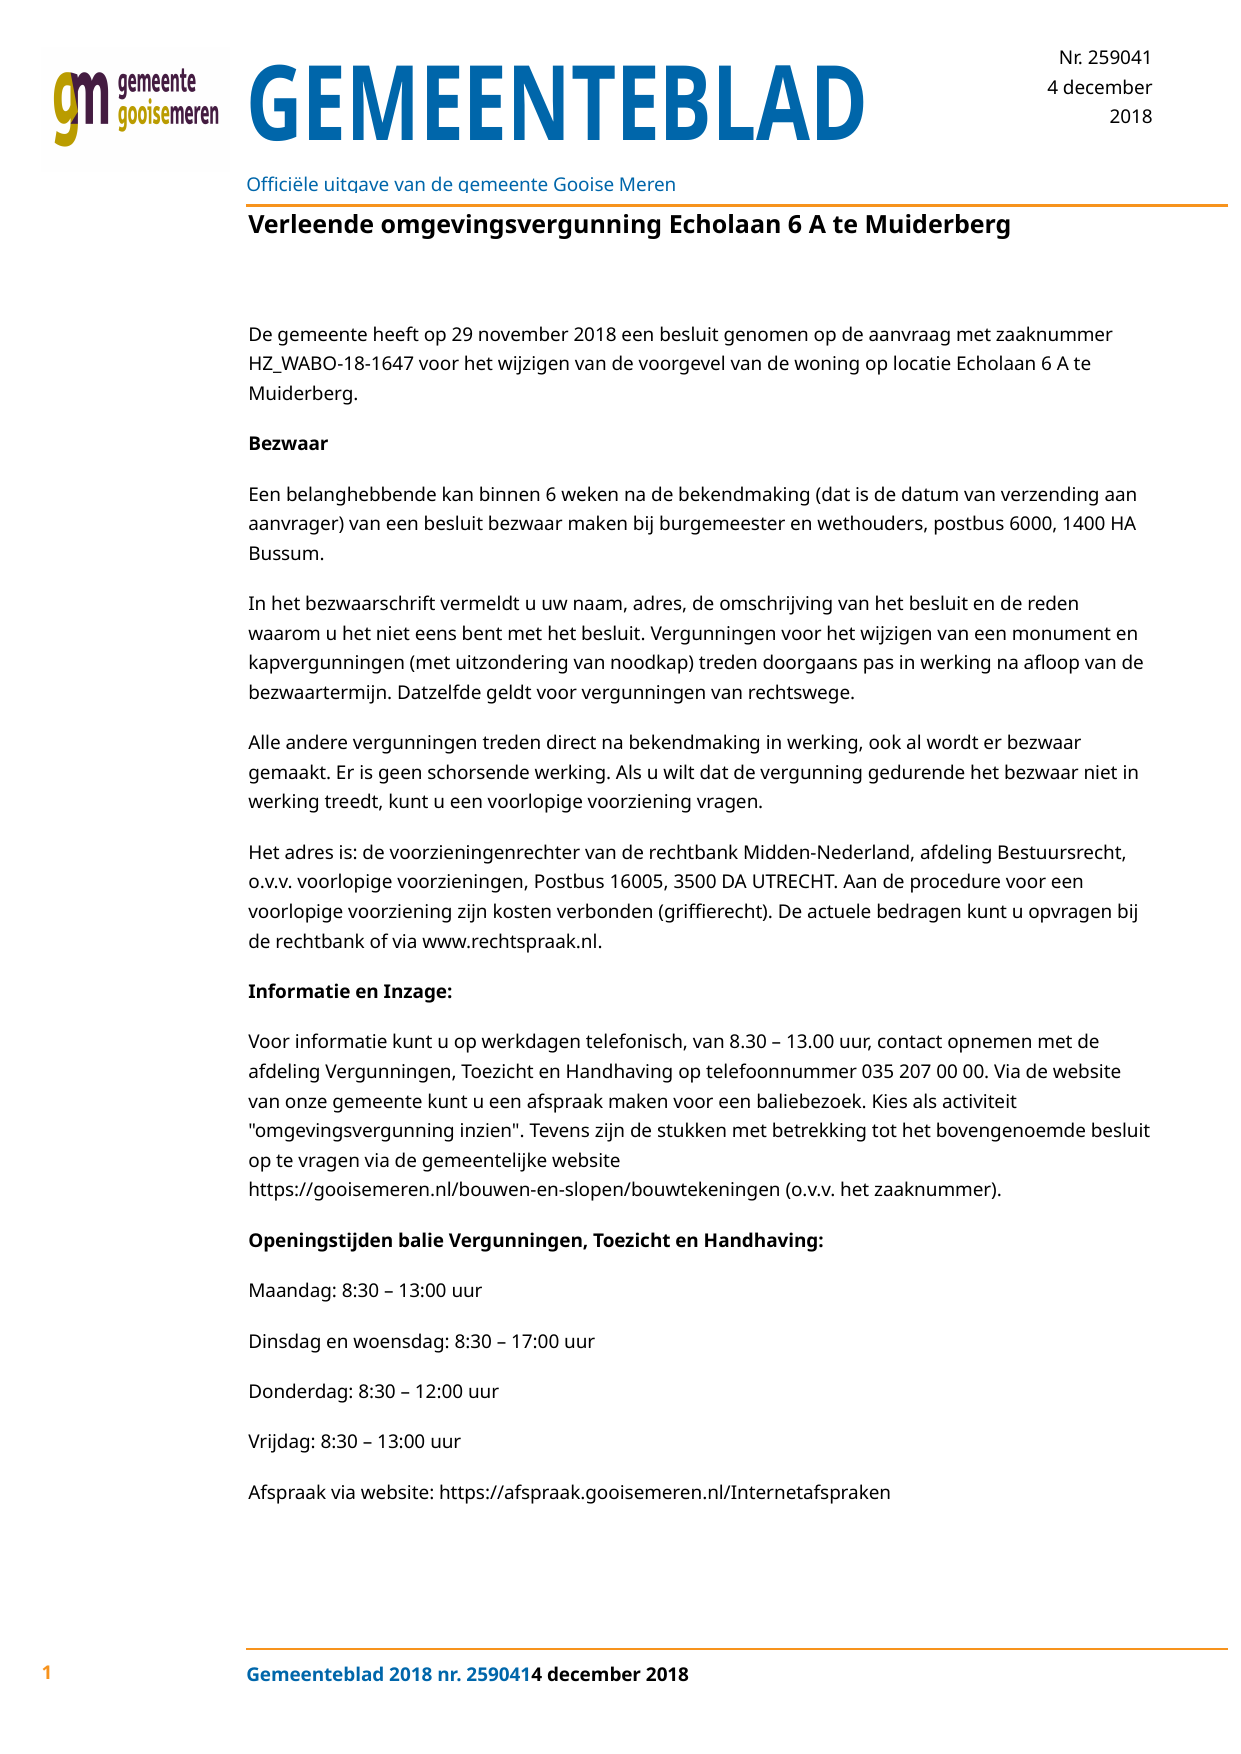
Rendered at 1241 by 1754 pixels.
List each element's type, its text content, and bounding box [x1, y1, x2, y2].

text Donderdag: 8:30 – 12:00 uur [248, 1378, 1152, 1404]
text Bezwaar [248, 430, 1152, 456]
text In het bezwaarschrift vermeldt u uw naam, adres, de omschrijving van het besluit en de reden waarom u het niet eens bent met het besluit. Vergunningen voor het wijzigen van een monument en kapvergunningen (met uitzondering van noodkap) treden doorgaans pas in werking na afloop van de bezwaartermijn. Datzelfde geldt voor vergunningen van rechtswege. [248, 590, 1152, 705]
text Voor informatie kunt u op werkdagen telefonisch, van 8.30 – 13.00 uur, contact opnemen met de afdeling Vergunningen, Toezicht en Handhaving op telefoonnummer 035 207 00 00. Via de website van onze gemeente kunt u een afspraak maken voor een baliebezoek. Kies als activiteit "omgevingsvergunning inzien". Tevens zijn de stukken met betrekking tot het bovengenoemde besluit op te vragen via de gemeentelijke website https://gooisemeren.nl/bouwen-en-slopen/bouwtekeningen (o.v.v. het zaaknummer). [248, 1029, 1152, 1202]
text Een belanghebbende kan binnen 6 weken na de bekendmaking (dat is de datum van verzending aan aanvrager) van een besluit bezwaar maken bij burgemeester en wethouders, postbus 6000, 1400 HA Bussum. [248, 481, 1152, 566]
text Informatie en Inzage: [248, 978, 1152, 1004]
text Openingstijden balie Vergunningen, Toezicht en Handhaving: [248, 1227, 1152, 1253]
text De gemeente heeft op 29 november 2018 een besluit genomen op de aanvraag met zaaknummer HZ_WABO-18-1647 voor het wijzigen van de voorgevel van de woning op locatie Echolaan 6 A te Muiderberg. [248, 321, 1152, 406]
text Het adres is: de voorzieningenrechter van de rechtbank Midden-Nederland, afdeling Bestuursrecht, o.v.v. voorlopige voorzieningen, Postbus 16005, 3500 DA UTRECHT. Aan de procedure voor een voorlopige voorziening zijn kosten verbonden (griffierecht). De actuele bedragen kunt u opvragen bij de rechtbank of via www.rechtspraak.nl. [248, 839, 1152, 953]
text Alle andere vergunningen treden direct na bekendmaking in werking, ook al wordt er bezwaar gemaakt. Er is geen schorsende werking. Als u wilt dat de vergunning gedurende het bezwaar niet in werking treedt, kunt u een voorlopige voorziening vragen. [248, 729, 1152, 814]
text Dinsdag en woensdag: 8:30 – 17:00 uur [248, 1328, 1152, 1353]
text Verleende omgevingsvergunning Echolaan 6 A te Muiderberg [248, 207, 1152, 241]
text Maandag: 8:30 – 13:00 uur [248, 1277, 1152, 1303]
text Vrijdag: 8:30 – 13:00 uur [248, 1429, 1152, 1454]
picture [41, 47, 231, 172]
text Afspraak via website: https://afspraak.gooisemeren.nl/Internetafspraken [248, 1479, 1152, 1505]
